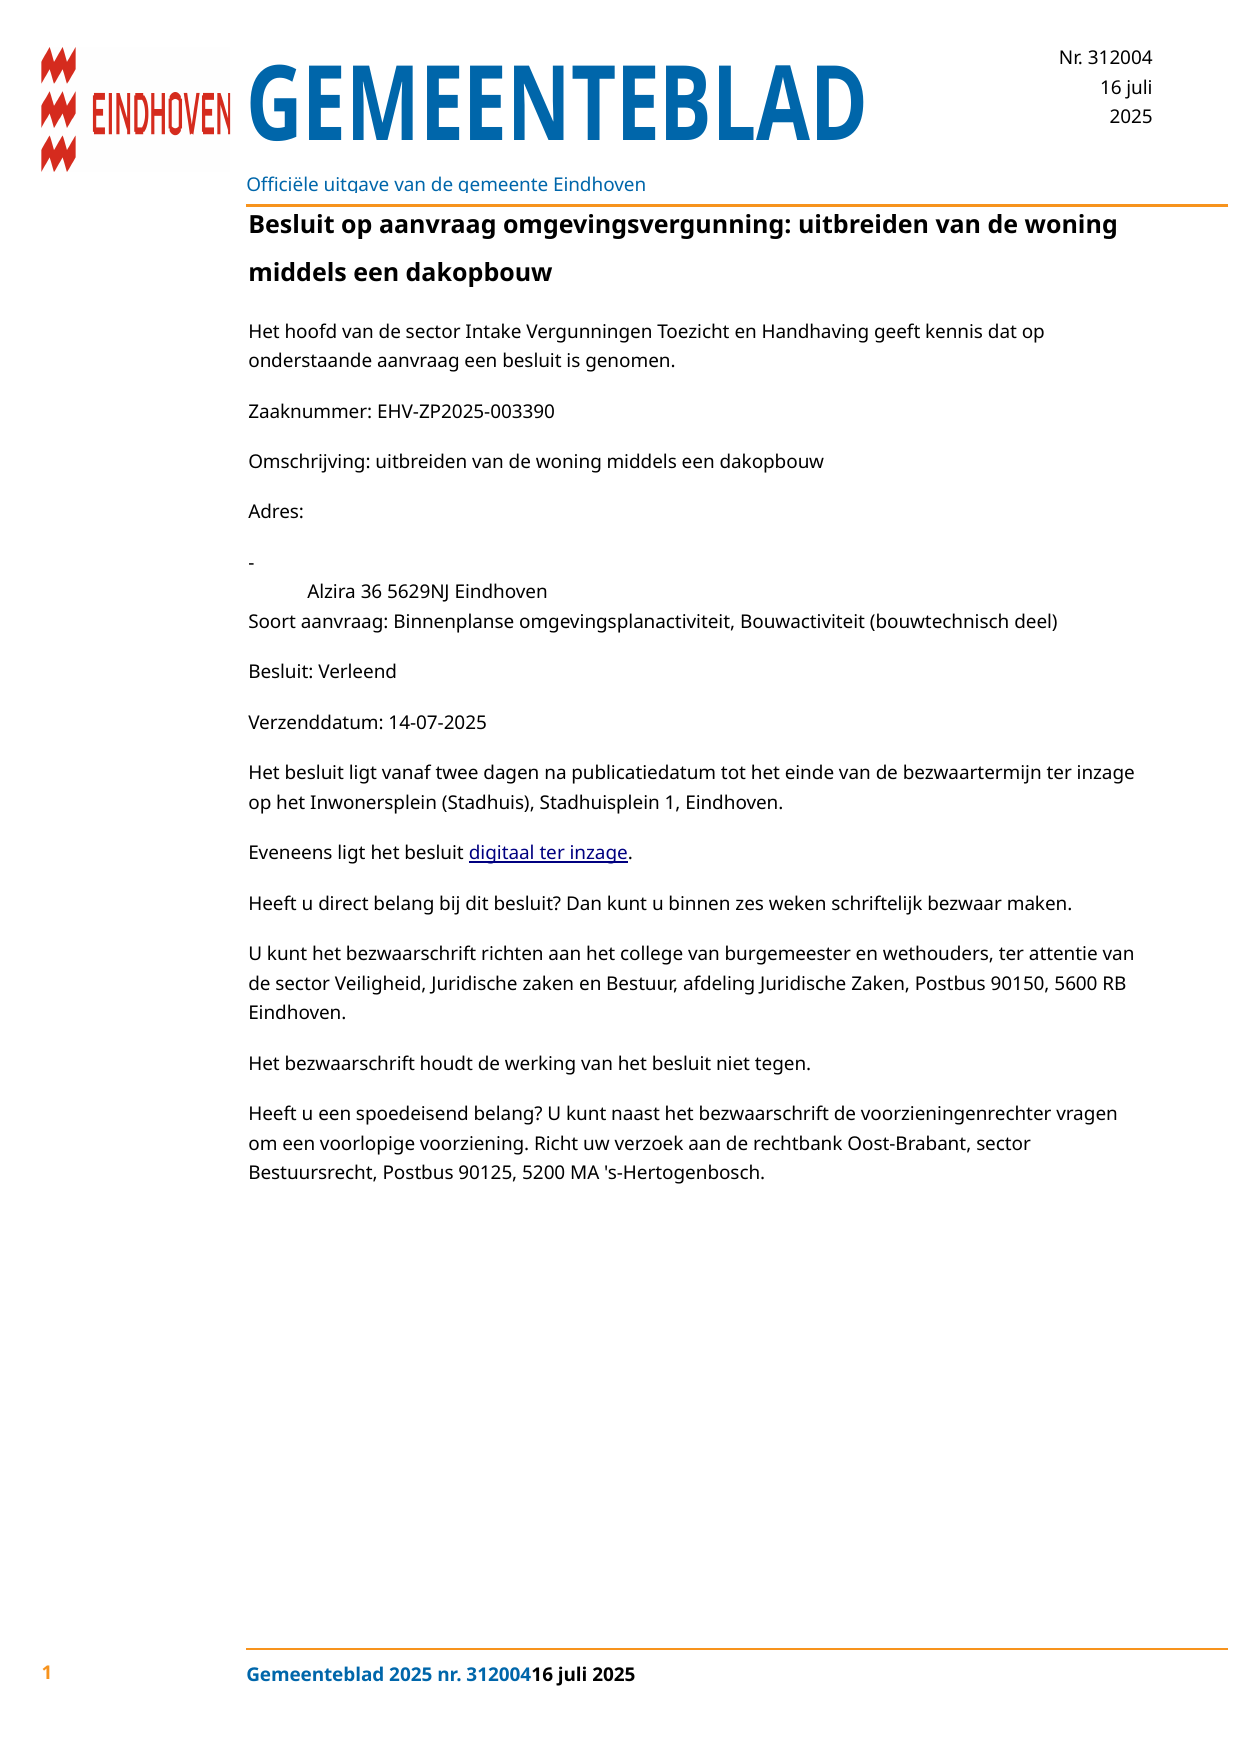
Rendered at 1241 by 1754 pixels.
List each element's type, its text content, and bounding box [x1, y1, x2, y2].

text Eveneens ligt het besluit digitaal ter inzage. [248, 839, 1152, 865]
picture [41, 47, 231, 172]
text Soort aanvraag: Binnenplanse omgevingsplanactiviteit, Bouwactiviteit (bouwtechnisch deel) [248, 608, 1152, 634]
text Zaaknummer: EHV-ZP2025-003390 [248, 398, 1152, 424]
text Het hoofd van de sector Intake Vergunningen Toezicht en Handhaving geeft kennis dat op onderstaande aanvraag een besluit is genomen. [248, 318, 1152, 373]
text Heeft u direct belang bij dit besluit? Dan kunt u binnen zes weken schriftelijk bezwaar maken. [248, 890, 1152, 916]
text Verzenddatum: 14-07-2025 [248, 709, 1152, 735]
text Adres: [248, 499, 1152, 524]
text U kunt het bezwaarschrift richten aan het college van burgemeester en wethouders, ter attentie van de sector Veiligheid, Juridische zaken en Bestuur, afdeling Juridische Zaken, Postbus 90150, 5600 RB Eindhoven. [248, 940, 1152, 1025]
text Omschrijving: uitbreiden van de woning middels een dakopbouw [248, 448, 1152, 474]
text Het bezwaarschrift houdt de werking van het besluit niet tegen. [248, 1050, 1152, 1076]
text Besluit op aanvraag omgevingsvergunning: uitbreiden van de woning middels een dakopbouw [248, 207, 1152, 288]
text Heeft u een spoedeisend belang? U kunt naast het bezwaarschrift de voorzieningenrechter vragen om een voorlopige voorziening. Richt uw verzoek aan de rechtbank Oost-Brabant, sector Bestuursrecht, Postbus 90125, 5200 MA 's-Hertogenbosch. [248, 1100, 1152, 1185]
text Besluit: Verleend [248, 659, 1152, 684]
text Het besluit ligt vanaf twee dagen na publicatiedatum tot het einde van de bezwaartermijn ter inzage op het Inwonersplein (Stadhuis), Stadhuisplein 1, Eindhoven. [248, 759, 1152, 815]
list Alzira 36 5629NJ Eindhoven [248, 579, 1152, 604]
